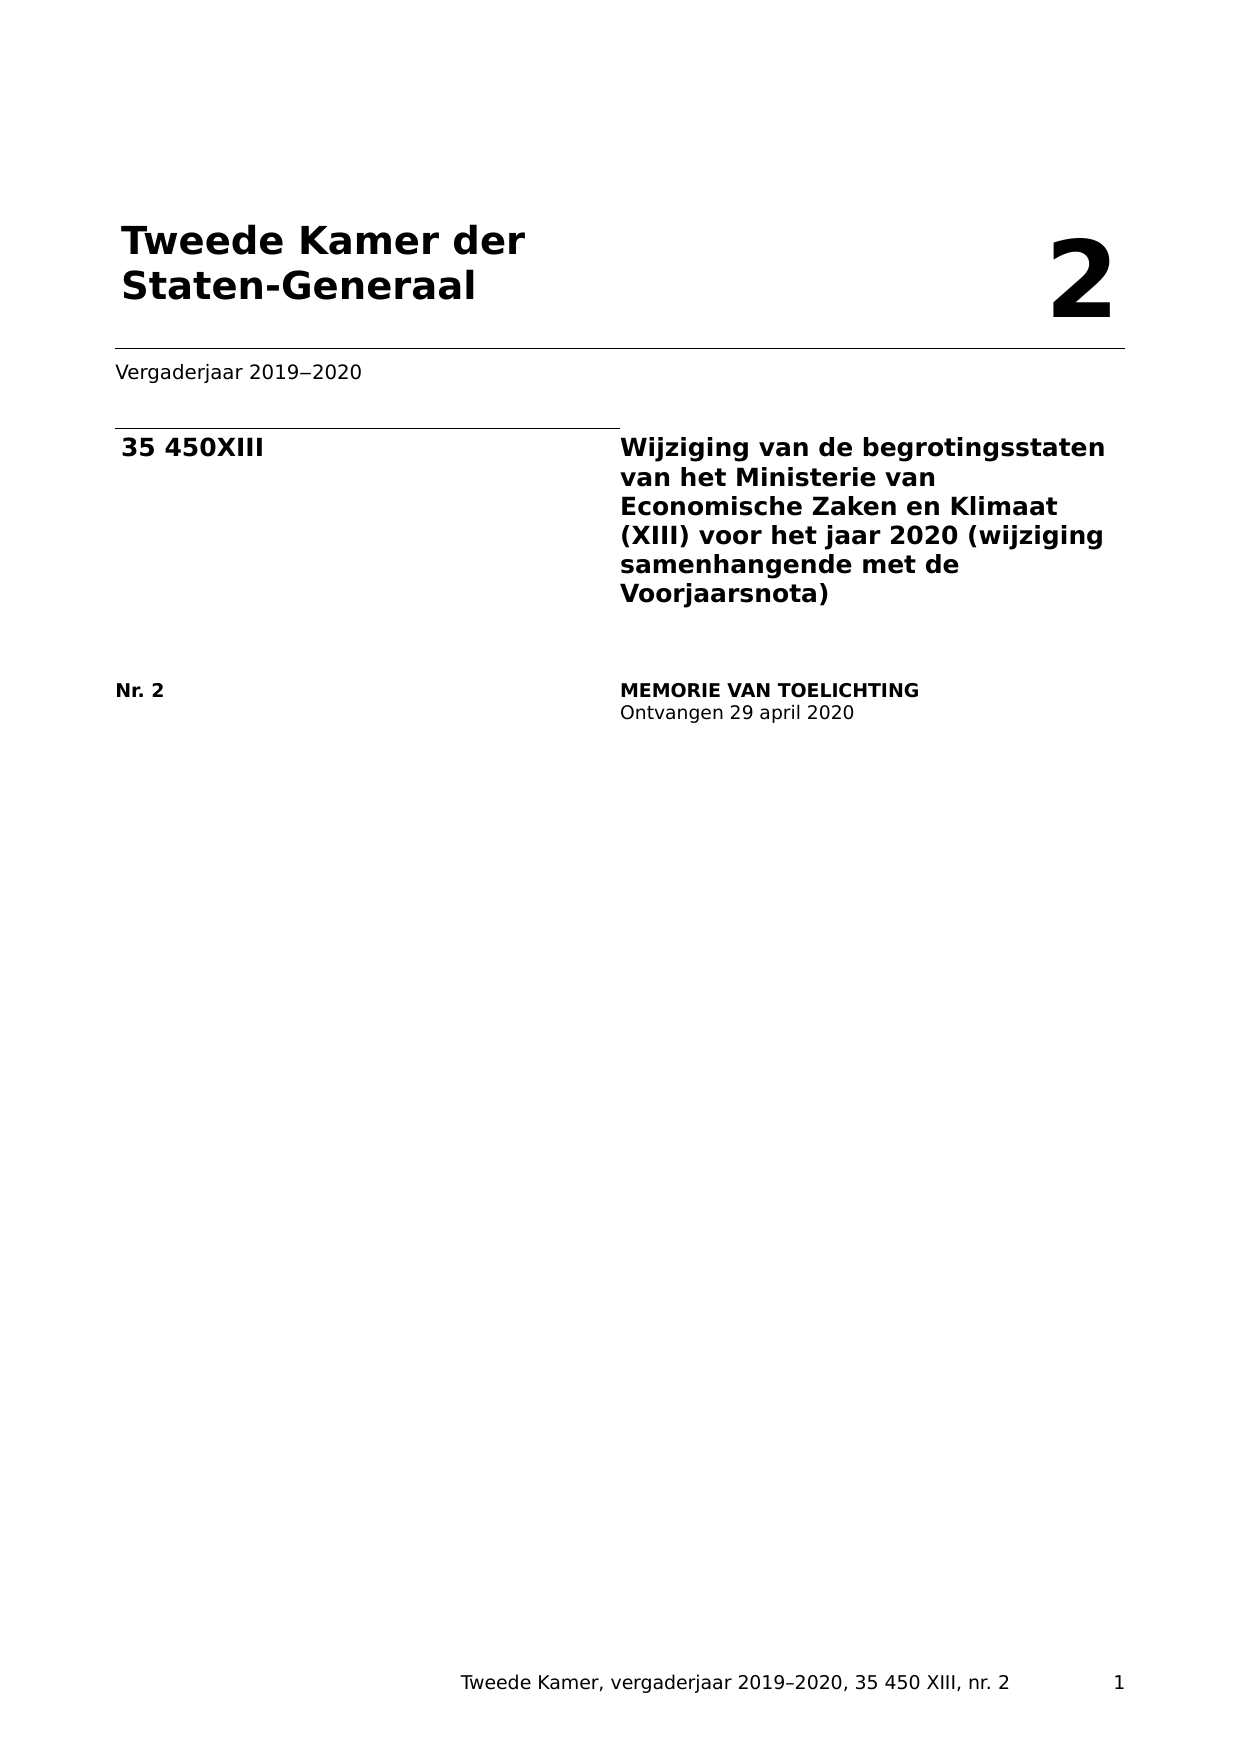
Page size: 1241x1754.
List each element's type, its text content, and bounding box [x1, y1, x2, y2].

table_header Nr. 2 [115, 680, 620, 746]
table_header MEMORIE VAN TOELICHTING Ontvangen 29 april 2020 [620, 680, 1125, 746]
table_header 35 450XIII [115, 429, 620, 614]
table_header Wijziging van de begrotingsstaten van het Ministerie van Economische Zaken en Klimaat (XIII) voor het jaar 2020 (wijziging samenhangende met de Voorjaarsnota) [620, 428, 1125, 614]
table_cell Vergaderjaar 2019‒2020 [115, 349, 1125, 384]
table_header 2 [620, 213, 1125, 348]
table_header Tweede Kamer der Staten-Generaal [115, 213, 620, 348]
